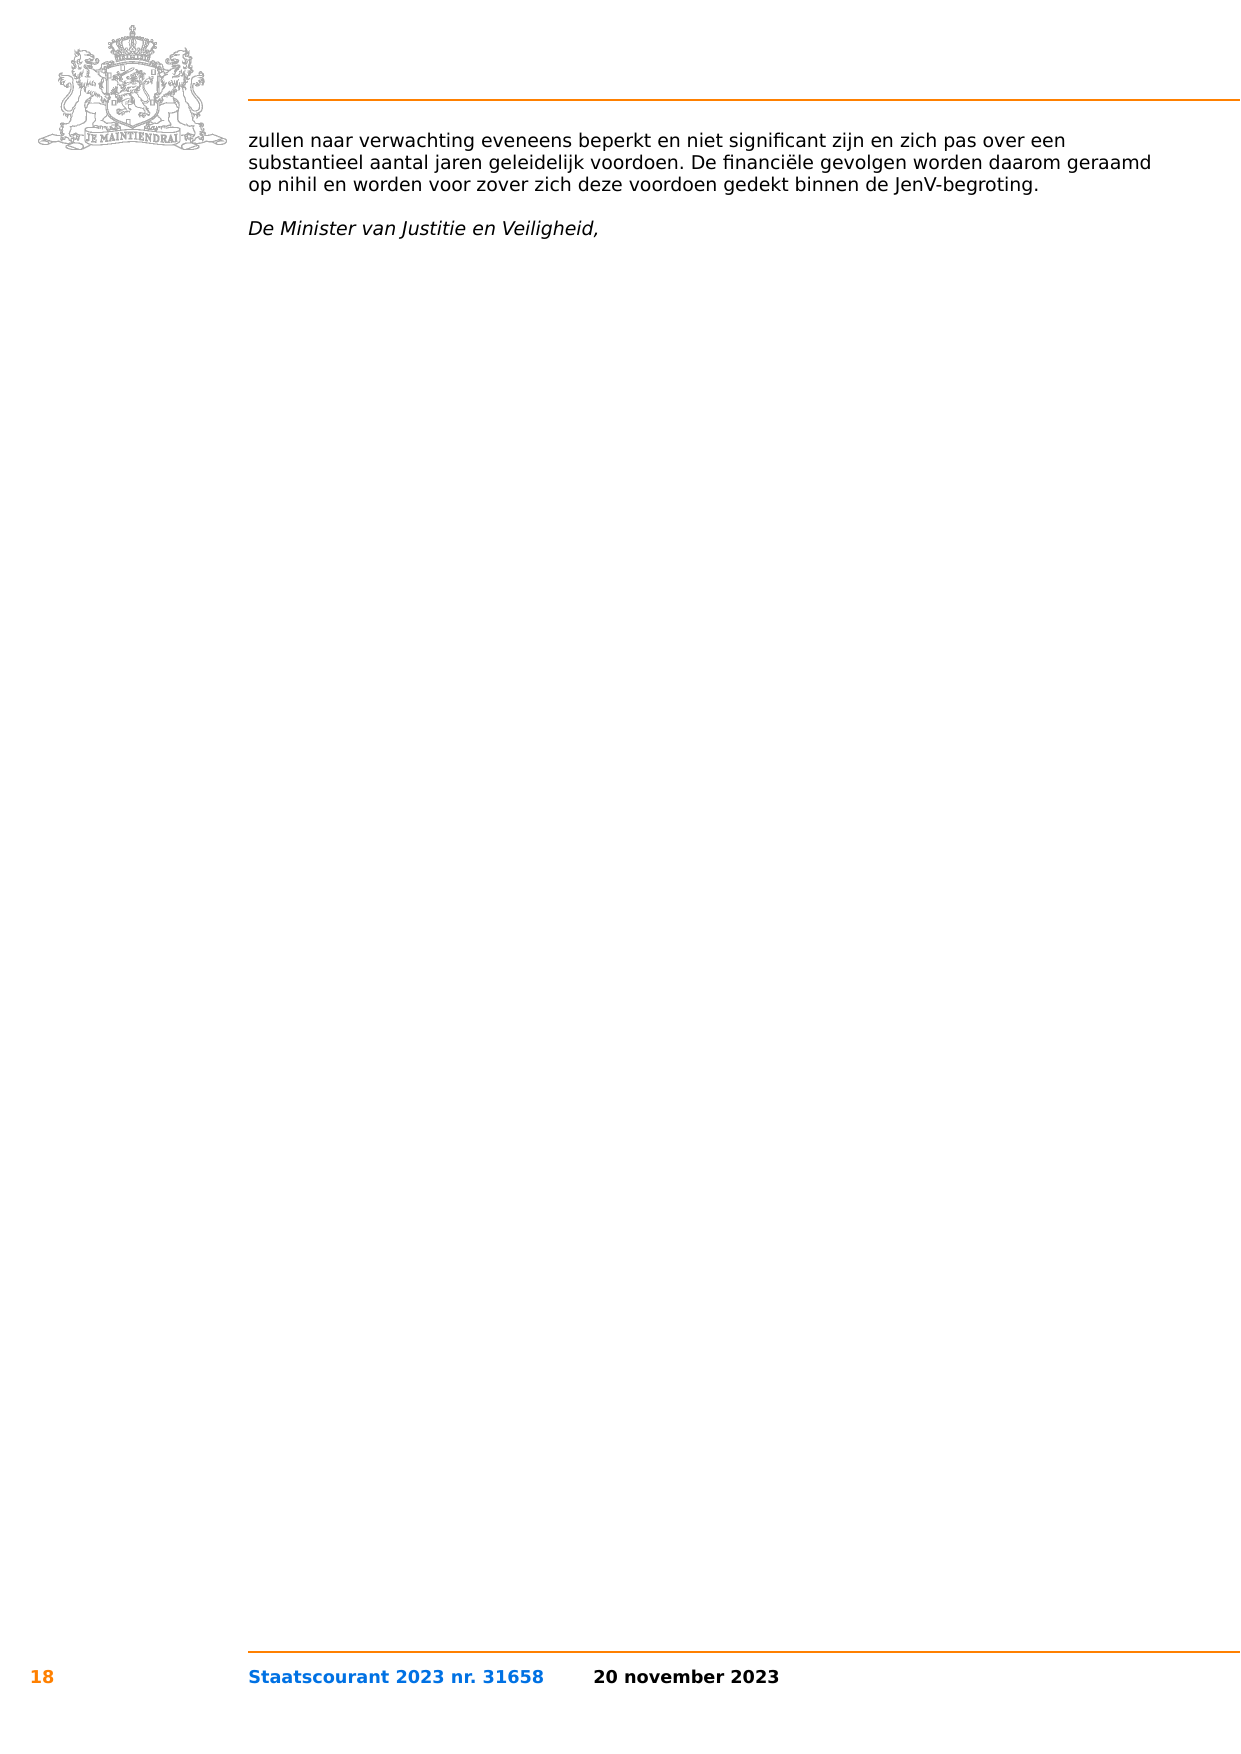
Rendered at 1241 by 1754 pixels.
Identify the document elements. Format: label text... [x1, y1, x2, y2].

text zullen naar verwachting eveneens beperkt en niet significant zijn en zich pas over een substantieel aantal jaren geleidelijk voordoen. De financiële gevolgen worden daarom geraamd op nihil en worden voor zover zich deze voordoen gedekt binnen de JenV-begroting. [248, 130, 1163, 196]
picture [38, 25, 227, 150]
text De Minister van Justitie en Veiligheid, [248, 218, 1163, 240]
